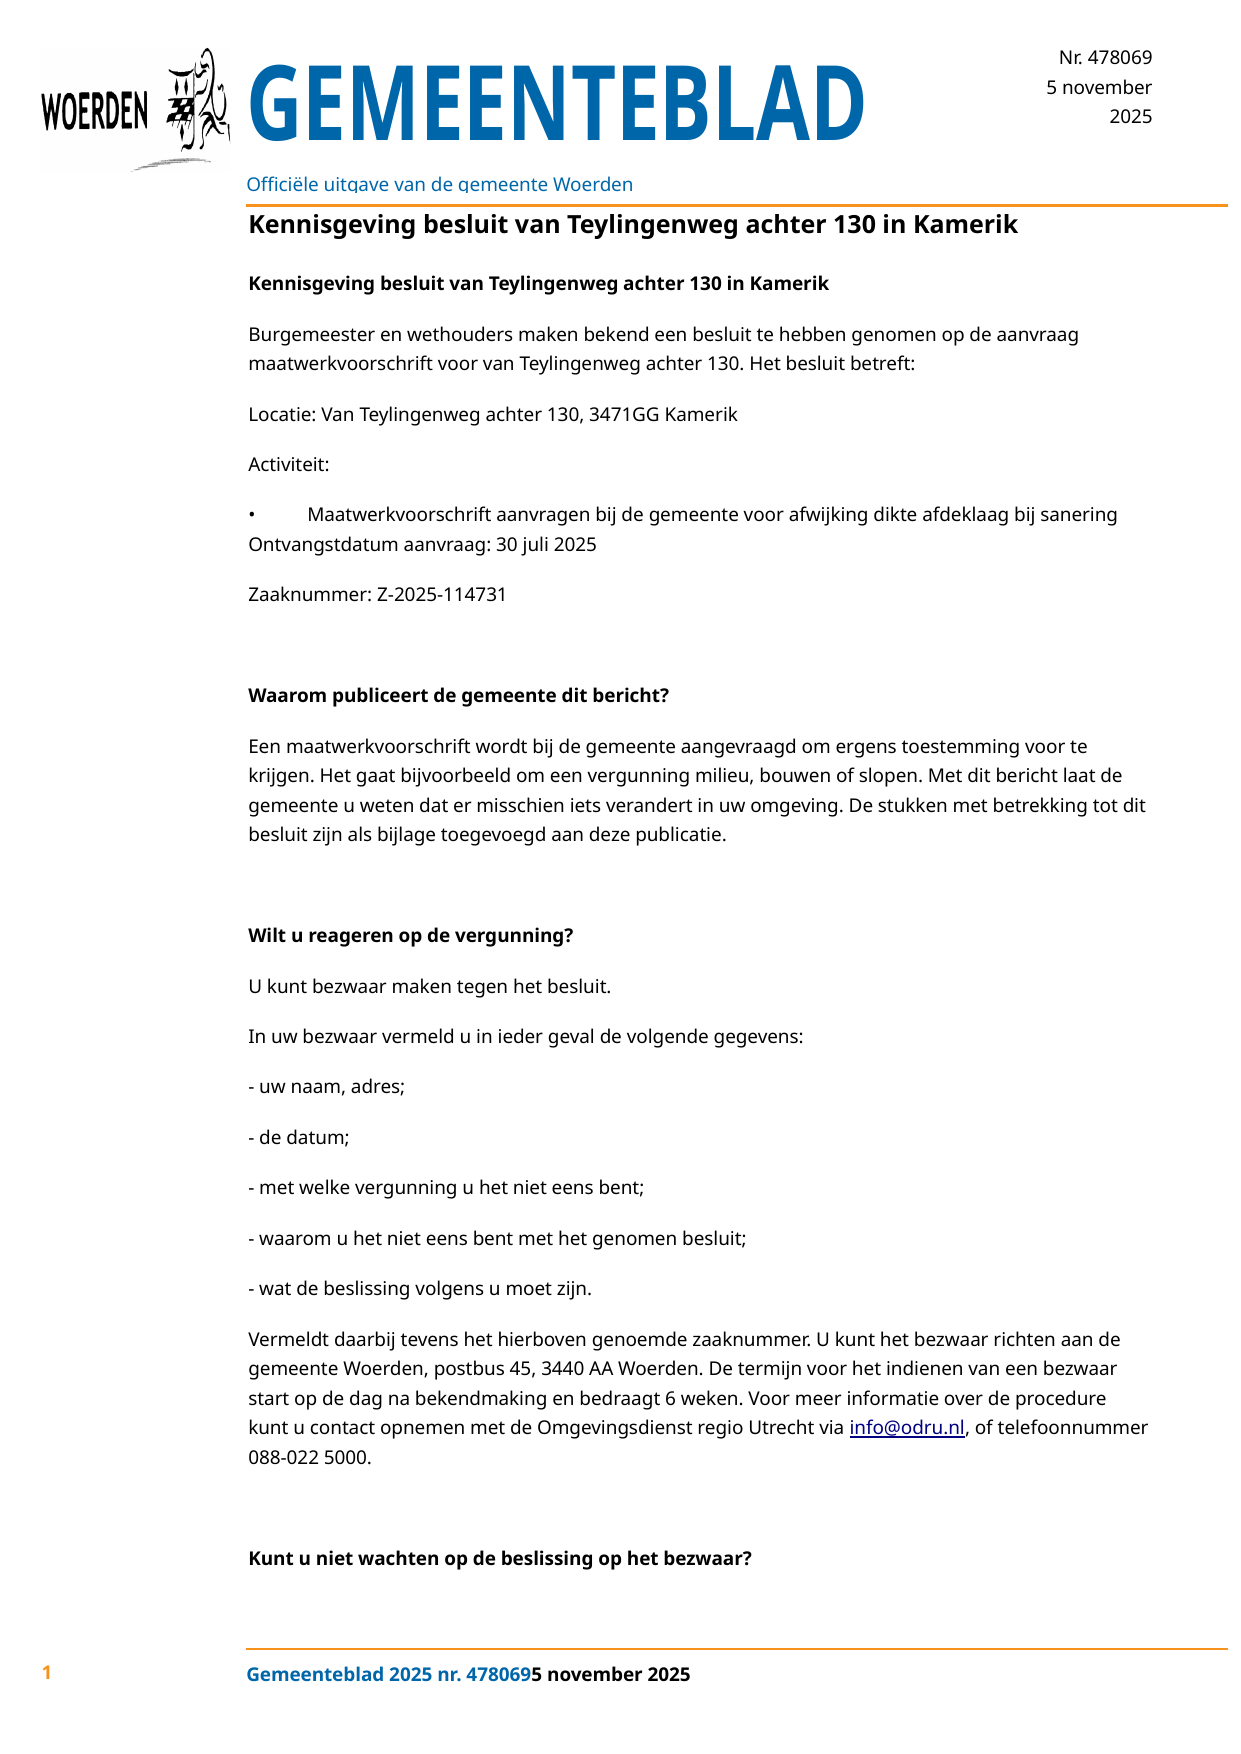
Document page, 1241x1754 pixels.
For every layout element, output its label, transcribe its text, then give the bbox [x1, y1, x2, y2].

text Kunt u niet wachten op de beslissing op het bezwaar? [248, 1545, 1152, 1571]
text In uw bezwaar vermeld u in ieder geval de volgende gegevens: [248, 1023, 1152, 1049]
text Waarom publiceert de gemeente dit bericht? [248, 682, 1152, 708]
text - wat de beslissing volgens u moet zijn. [248, 1275, 1152, 1301]
text Activiteit: [248, 451, 1152, 477]
picture [41, 47, 231, 172]
text Een maatwerkvoorschrift wordt bij de gemeente aangevraagd om ergens toestemming voor te krijgen. Het gaat bijvoorbeeld om een vergunning milieu, bouwen of slopen. Met dit bericht laat de gemeente u weten dat er misschien iets verandert in uw omgeving. De stukken met betrekking tot dit besluit zijn als bijlage toegevoegd aan deze publicatie. [248, 733, 1152, 847]
text U kunt bezwaar maken tegen het besluit. [248, 973, 1152, 998]
text - uw naam, adres; [248, 1074, 1152, 1099]
text Ontvangstdatum aanvraag: 30 juli 2025 [248, 531, 1152, 557]
text Locatie: Van Teylingenweg achter 130, 3471GG Kamerik [248, 401, 1152, 426]
text - waarom u het niet eens bent met het genomen besluit; [248, 1225, 1152, 1251]
text Zaaknummer: Z-2025-114731 [248, 582, 1152, 607]
text ​​​​​​​​​​​​​​Kennisgeving besluit van Teylingenweg achter 130 in Kamerik [248, 207, 1152, 241]
text - met welke vergunning u het niet eens bent; [248, 1174, 1152, 1200]
list Maatwerkvoorschrift aanvragen bij de gemeente voor afwijking dikte afdeklaag bij sanering [248, 502, 1152, 527]
text Burgemeester en wethouders maken bekend een besluit te hebben genomen op de aanvraag maatwerkvoorschrift voor van Teylingenweg achter 130. Het besluit betreft: [248, 321, 1152, 376]
text Kennisgeving besluit van Teylingenweg achter 130 in Kamerik [248, 270, 1152, 296]
text Wilt u reageren op de vergunning? [248, 922, 1152, 948]
text - de datum; [248, 1124, 1152, 1150]
text Vermeldt daarbij tevens het hierboven genoemde zaaknummer. U kunt het bezwaar richten aan de gemeente Woerden, postbus 45, 3440 AA Woerden. De termijn voor het indienen van een bezwaar start op de dag na bekendmaking en bedraagt 6 weken. Voor meer informatie over de procedure kunt u contact opnemen met de Omgevingsdienst regio Utrecht via info@odru.nl, of telefoonnummer 088-022 5000. [248, 1326, 1152, 1470]
